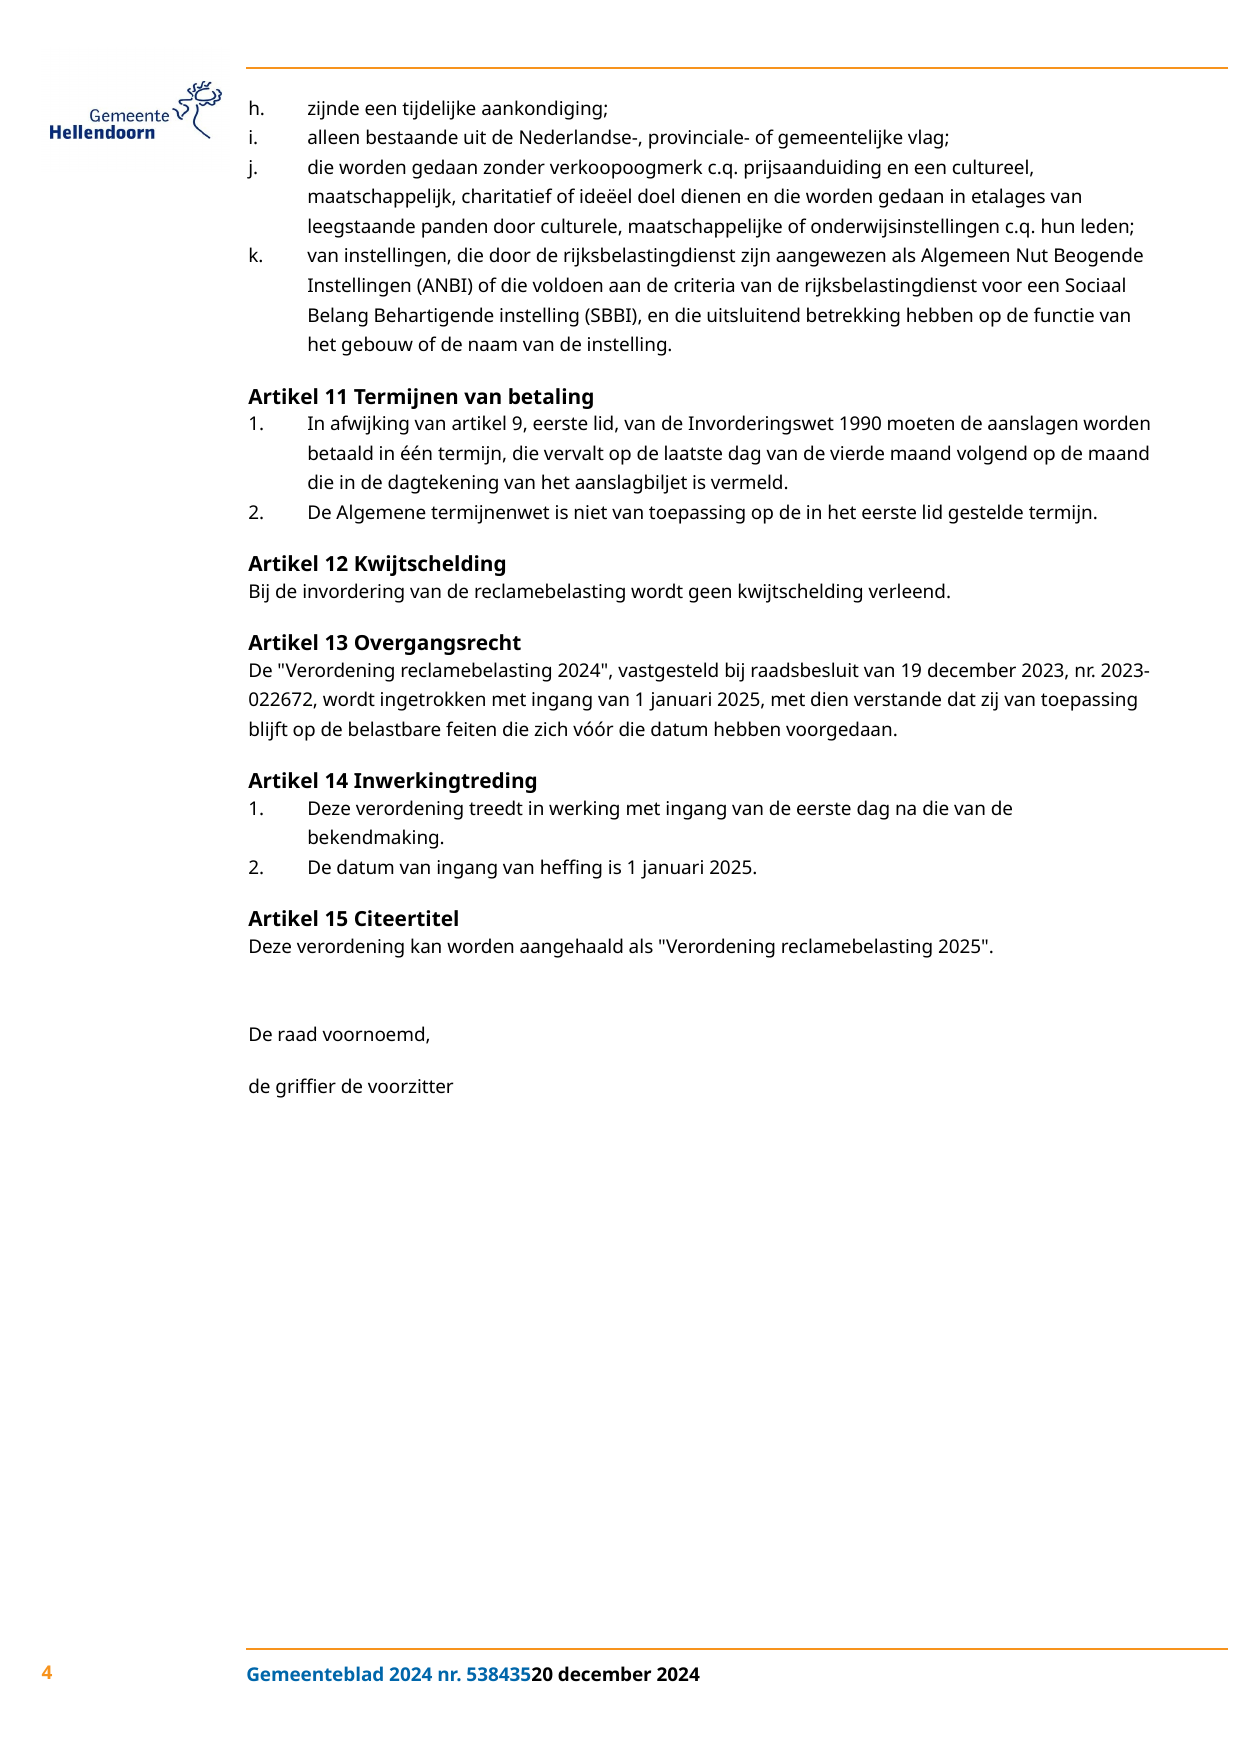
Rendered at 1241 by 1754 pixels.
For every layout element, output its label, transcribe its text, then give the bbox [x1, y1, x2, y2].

list In afwijking van artikel 9, eerste lid, van de Invorderingswet 1990 moeten de aanslagen worden betaald in één termijn, die vervalt op de laatste dag van de vierde maand volgend op de maand die in de dagtekening van het aanslagbiljet is vermeld. [248, 410, 1152, 495]
text De raad voornoemd, [248, 1022, 1152, 1047]
text Artikel 15 Citeertitel [248, 904, 1152, 933]
text Deze verordening kan worden aangehaald als "Verordening reclamebelasting 2025". [248, 933, 1152, 958]
text Artikel 12 Kwijtschelding [248, 549, 1152, 578]
list van instellingen, die door de rijksbelastingdienst zijn aangewezen als Algemeen Nut Beogende Instellingen (ANBI) of die voldoen aan de criteria van de rijksbelastingdienst voor een Sociaal Belang Behartigende instelling (SBBI), en die uitsluitend betrekking hebben op de functie van het gebouw of de naam van de instelling. [248, 243, 1152, 357]
text De "Verordening reclamebelasting 2024", vastgesteld bij raadsbesluit van 19 december 2023, nr. 2023-022672, wordt ingetrokken met ingang van 1 januari 2025, met dien verstande dat zij van toepassing blijft op de belastbare feiten die zich vóór die datum hebben voorgedaan. [248, 657, 1152, 742]
list De Algemene termijnenwet is niet van toepassing op de in het eerste lid gestelde termijn. [248, 499, 1152, 525]
text Artikel 14 Inwerkingtreding [248, 766, 1152, 795]
text Artikel 13 Overgangsrecht [248, 628, 1152, 657]
text Bij de invordering van de reclamebelasting wordt geen kwijtschelding verleend. [248, 578, 1152, 604]
list die worden gedaan zonder verkoopoogmerk c.q. prijsaanduiding en een cultureel, maatschappelijk, charitatief of ideëel doel dienen en die worden gedaan in etalages van leegstaande panden door culturele, maatschappelijke of onderwijsinstellingen c.q. hun leden; [248, 154, 1152, 239]
list De datum van ingang van heffing is 1 januari 2025. [248, 854, 1152, 880]
list alleen bestaande uit de Nederlandse-, provinciale- of gemeentelijke vlag; [248, 124, 1152, 150]
text de griffier de voorzitter [248, 1073, 1152, 1099]
list Deze verordening treedt in werking met ingang van de eerste dag na die van de bekendmaking. [248, 795, 1152, 850]
picture [41, 47, 231, 172]
list zijnde een tijdelijke aankondiging; [248, 95, 1152, 121]
text Artikel 11 Termijnen van betaling [248, 382, 1152, 410]
